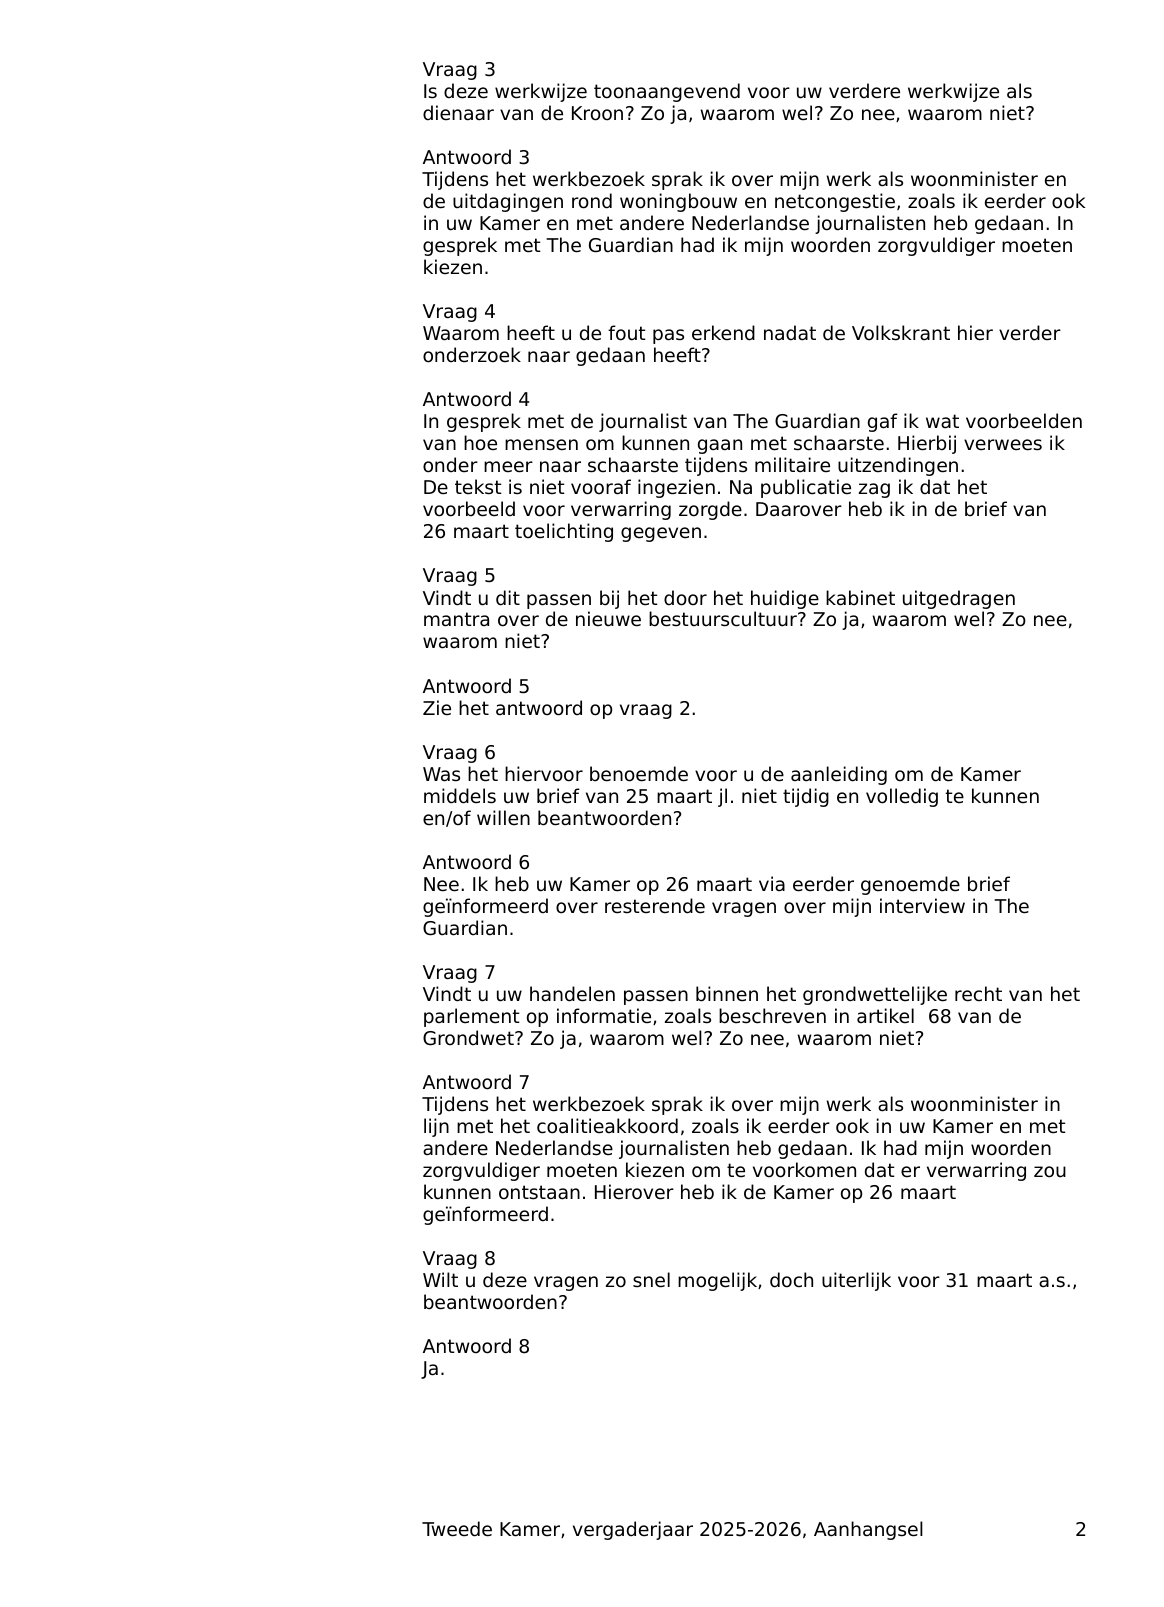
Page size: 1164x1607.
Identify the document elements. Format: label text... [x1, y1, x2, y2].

text Antwoord 7 [422, 1072, 1087, 1094]
text Antwoord 8 [422, 1336, 1087, 1358]
text Antwoord 6 [422, 852, 1087, 874]
text Vraag 6 [422, 742, 1087, 764]
text Tijdens het werkbezoek sprak ik over mijn werk als woonminister in lijn met het coalitieakkoord, zoals ik eerder ook in uw Kamer en met andere Nederlandse journalisten heb gedaan. Ik had mijn woorden zorgvuldiger moeten kiezen om te voorkomen dat er verwarring zou kunnen ontstaan. Hierover heb ik de Kamer op 26 maart geïnformeerd. [422, 1094, 1087, 1226]
text Vraag 4 [422, 301, 1087, 323]
text Vraag 7 [422, 962, 1087, 984]
text Antwoord 3 [422, 147, 1087, 169]
text De tekst is niet vooraf ingezien. Na publicatie zag ik dat het voorbeeld voor verwarring zorgde. Daarover heb ik in de brief van 26 maart toelichting gegeven. [422, 477, 1087, 543]
text Wilt u deze vragen zo snel mogelijk, doch uiterlijk voor 31 maart a.s., beantwoorden? [422, 1270, 1087, 1314]
text Antwoord 4 [422, 389, 1087, 411]
text Vindt u uw handelen passen binnen het grondwettelijke recht van het parlement op informatie, zoals beschreven in artikel 68 van de Grondwet? Zo ja, waarom wel? Zo nee, waarom niet? [422, 984, 1087, 1050]
text Nee. Ik heb uw Kamer op 26 maart via eerder genoemde brief geïnformeerd over resterende vragen over mijn interview in The Guardian. [422, 874, 1087, 940]
text Waarom heeft u de fout pas erkend nadat de Volkskrant hier verder onderzoek naar gedaan heeft? [422, 323, 1087, 367]
text Tijdens het werkbezoek sprak ik over mijn werk als woonminister en de uitdagingen rond woningbouw en netcongestie, zoals ik eerder ook in uw Kamer en met andere Nederlandse journalisten heb gedaan. In gesprek met The Guardian had ik mijn woorden zorgvuldiger moeten kiezen. [422, 169, 1087, 279]
text Antwoord 5 [422, 676, 1087, 697]
text Ja. [422, 1358, 1087, 1380]
text In gesprek met de journalist van The Guardian gaf ik wat voorbeelden van hoe mensen om kunnen gaan met schaarste. Hierbij verwees ik onder meer naar schaarste tijdens militaire uitzendingen. [422, 411, 1087, 477]
text Is deze werkwijze toonaangevend voor uw verdere werkwijze als dienaar van de Kroon? Zo ja, waarom wel? Zo nee, waarom niet? [422, 81, 1087, 125]
text Vraag 5 [422, 565, 1087, 587]
text Vraag 8 [422, 1248, 1087, 1270]
text Vindt u dit passen bij het door het huidige kabinet uitgedragen mantra over de nieuwe bestuurscultuur? Zo ja, waarom wel? Zo nee, waarom niet? [422, 587, 1087, 653]
text Was het hiervoor benoemde voor u de aanleiding om de Kamer middels uw brief van 25 maart jl. niet tijdig en volledig te kunnen en/of willen beantwoorden? [422, 764, 1087, 829]
text Zie het antwoord op vraag 2. [422, 697, 1087, 719]
text Vraag 3 [422, 59, 1087, 81]
